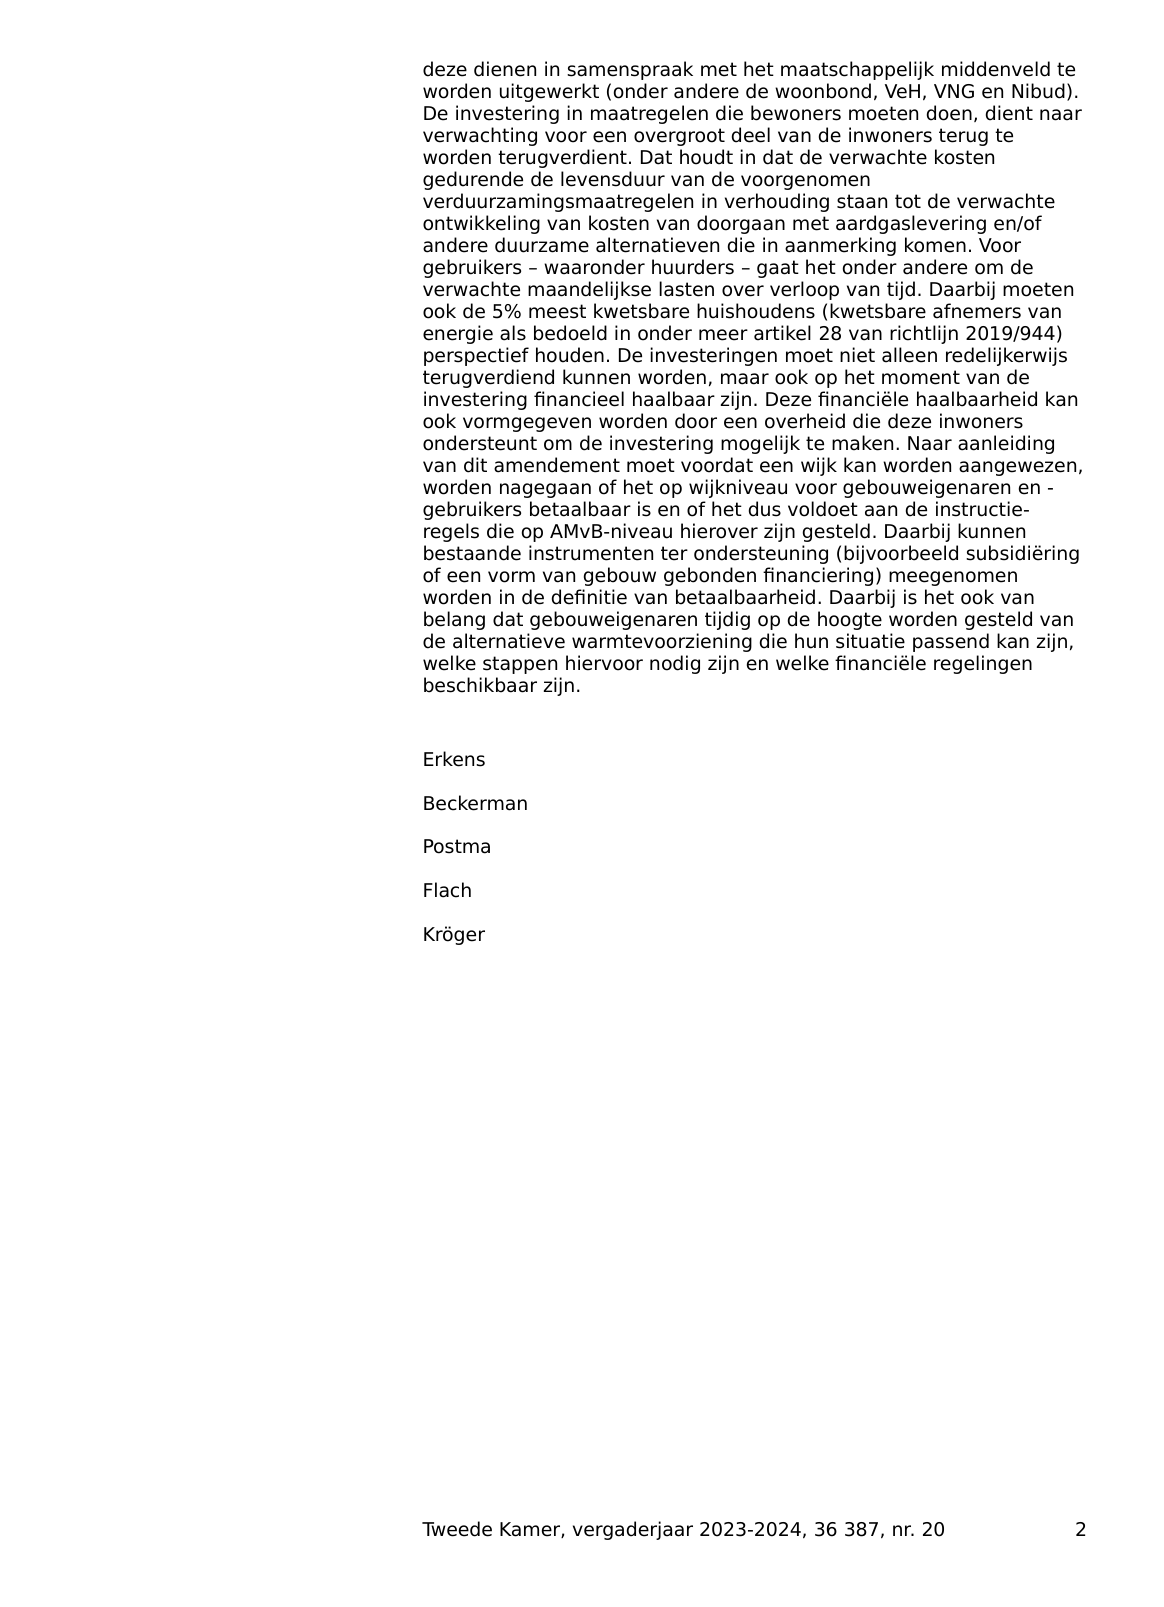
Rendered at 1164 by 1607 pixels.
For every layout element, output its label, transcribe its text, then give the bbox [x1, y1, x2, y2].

text deze dienen in samenspraak met het maatschappelijk middenveld te worden uitgewerkt (onder andere de woonbond, VeH, VNG en Nibud). De investering in maatregelen die bewoners moeten doen, dient naar verwachting voor een overgroot deel van de inwoners terug te worden terugverdient. Dat houdt in dat de verwachte kosten gedurende de levensduur van de voorgenomen verduurzamingsmaatregelen in verhouding staan tot de verwachte ontwikkeling van kosten van doorgaan met aardgaslevering en/of andere duurzame alternatieven die in aanmerking komen. Voor gebruikers – waaronder huurders – gaat het onder andere om de verwachte maandelijkse lasten over verloop van tijd. Daarbij moeten ook de 5% meest kwetsbare huishoudens (kwetsbare afnemers van energie als bedoeld in onder meer artikel 28 van richtlijn 2019/944) perspectief houden. De investeringen moet niet alleen redelijkerwijs terugverdiend kunnen worden, maar ook op het moment van de investering financieel haalbaar zijn. Deze financiële haalbaarheid kan ook vormgegeven worden door een overheid die deze inwoners ondersteunt om de investering mogelijk te maken. Naar aanleiding van dit amendement moet voordat een wijk kan worden aangewezen, worden nagegaan of het op wijkniveau voor gebouweigenaren en -gebruikers betaalbaar is en of het dus voldoet aan de instructie-regels die op AMvB-niveau hierover zijn gesteld. Daarbij kunnen bestaande instrumenten ter ondersteuning (bijvoorbeeld subsidiëring of een vorm van gebouw gebonden financiering) meegenomen worden in de definitie van betaalbaarheid. Daarbij is het ook van belang dat gebouweigenaren tijdig op de hoogte worden gesteld van de alternatieve warmtevoorziening die hun situatie passend kan zijn, welke stappen hiervoor nodig zijn en welke financiële regelingen beschikbaar zijn. [422, 59, 1087, 696]
text Erkens Beckerman Postma Flach Kröger [422, 726, 1087, 946]
